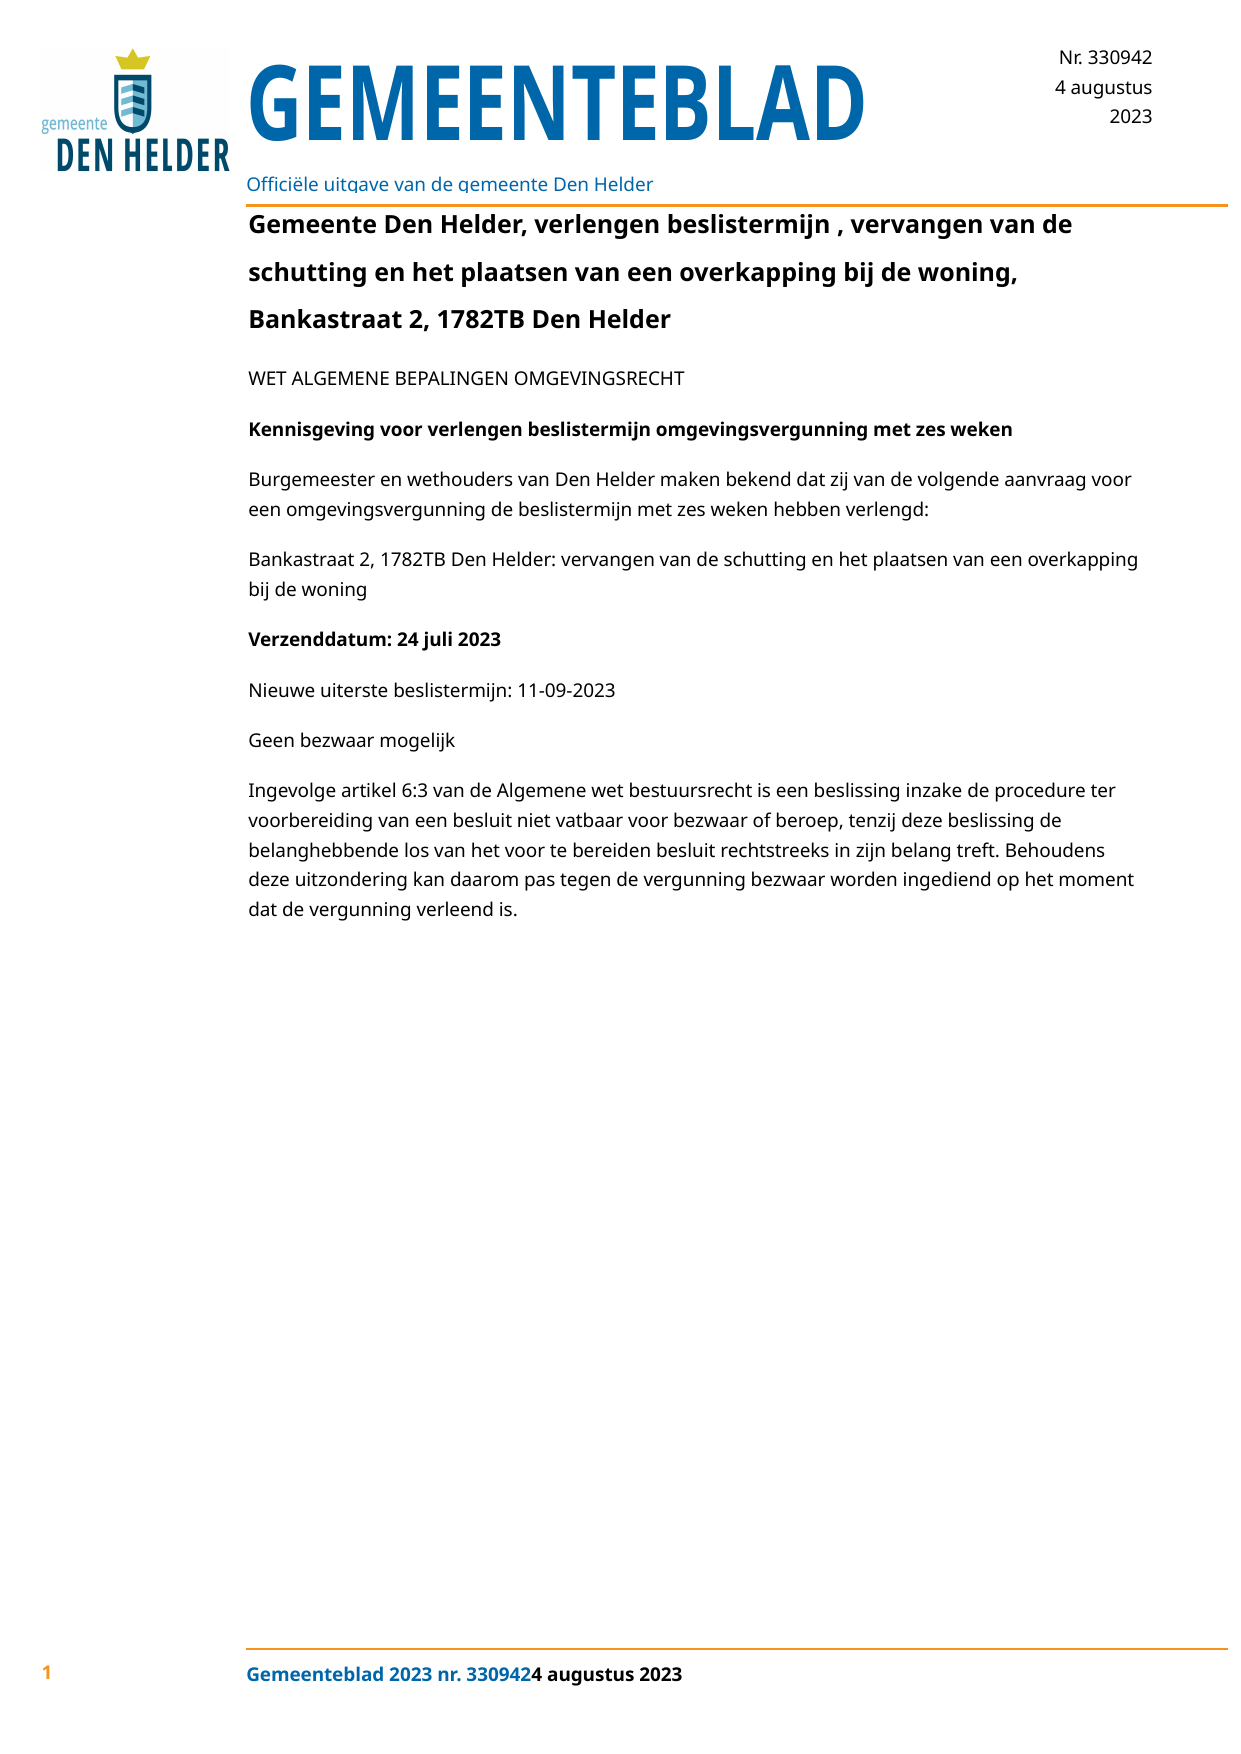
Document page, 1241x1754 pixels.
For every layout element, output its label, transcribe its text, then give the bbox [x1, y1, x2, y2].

picture [63, 144, 68, 165]
text Geen bezwaar mogelijk [248, 727, 1152, 753]
text Bankastraat 2, 1782TB Den Helder: vervangen van de schutting en het plaatsen van een overkapping bij de woning [248, 546, 1152, 602]
picture [130, 157, 135, 172]
picture [220, 160, 224, 172]
text WET ALGEMENE BEPALINGEN OMGEVINGSRECHT [248, 366, 1152, 391]
picture [182, 144, 187, 165]
text Burgemeester en wethouders van Den Helder maken bekend dat zij van de volgende aanvraag voor een omgevingsvergunning de beslistermijn met zes weken hebben verlengd: [248, 466, 1152, 522]
text Ingevolge artikel 6:3 van de Algemene wet bestuursrecht is een beslissing inzake de procedure ter voorbereiding van een besluit niet vatbaar voor bezwaar of beroep, tenzij deze beslissing de belanghebbende los van het voor te bereiden besluit rechtstreeks in zijn belang treft. Behoudens deze uitzondering kan daarom pas tegen de vergunning bezwaar worden ingediend op het moment dat de vergunning verleend is. [248, 778, 1152, 922]
picture [100, 154, 106, 172]
text Nieuwe uiterste beslistermijn: 11-09-2023 [248, 677, 1152, 702]
text Gemeente Den Helder, verlengen beslistermijn , vervangen van de schutting en het plaatsen van een overkapping bij de woning, Bankastraat 2, 1782TB Den Helder [248, 207, 1152, 336]
text Verzenddatum: 24 juli 2023 [248, 626, 1152, 652]
picture [41, 47, 231, 172]
text Kennisgeving voor verlengen beslistermijn omgevingsvergunning met zes weken [248, 416, 1152, 442]
